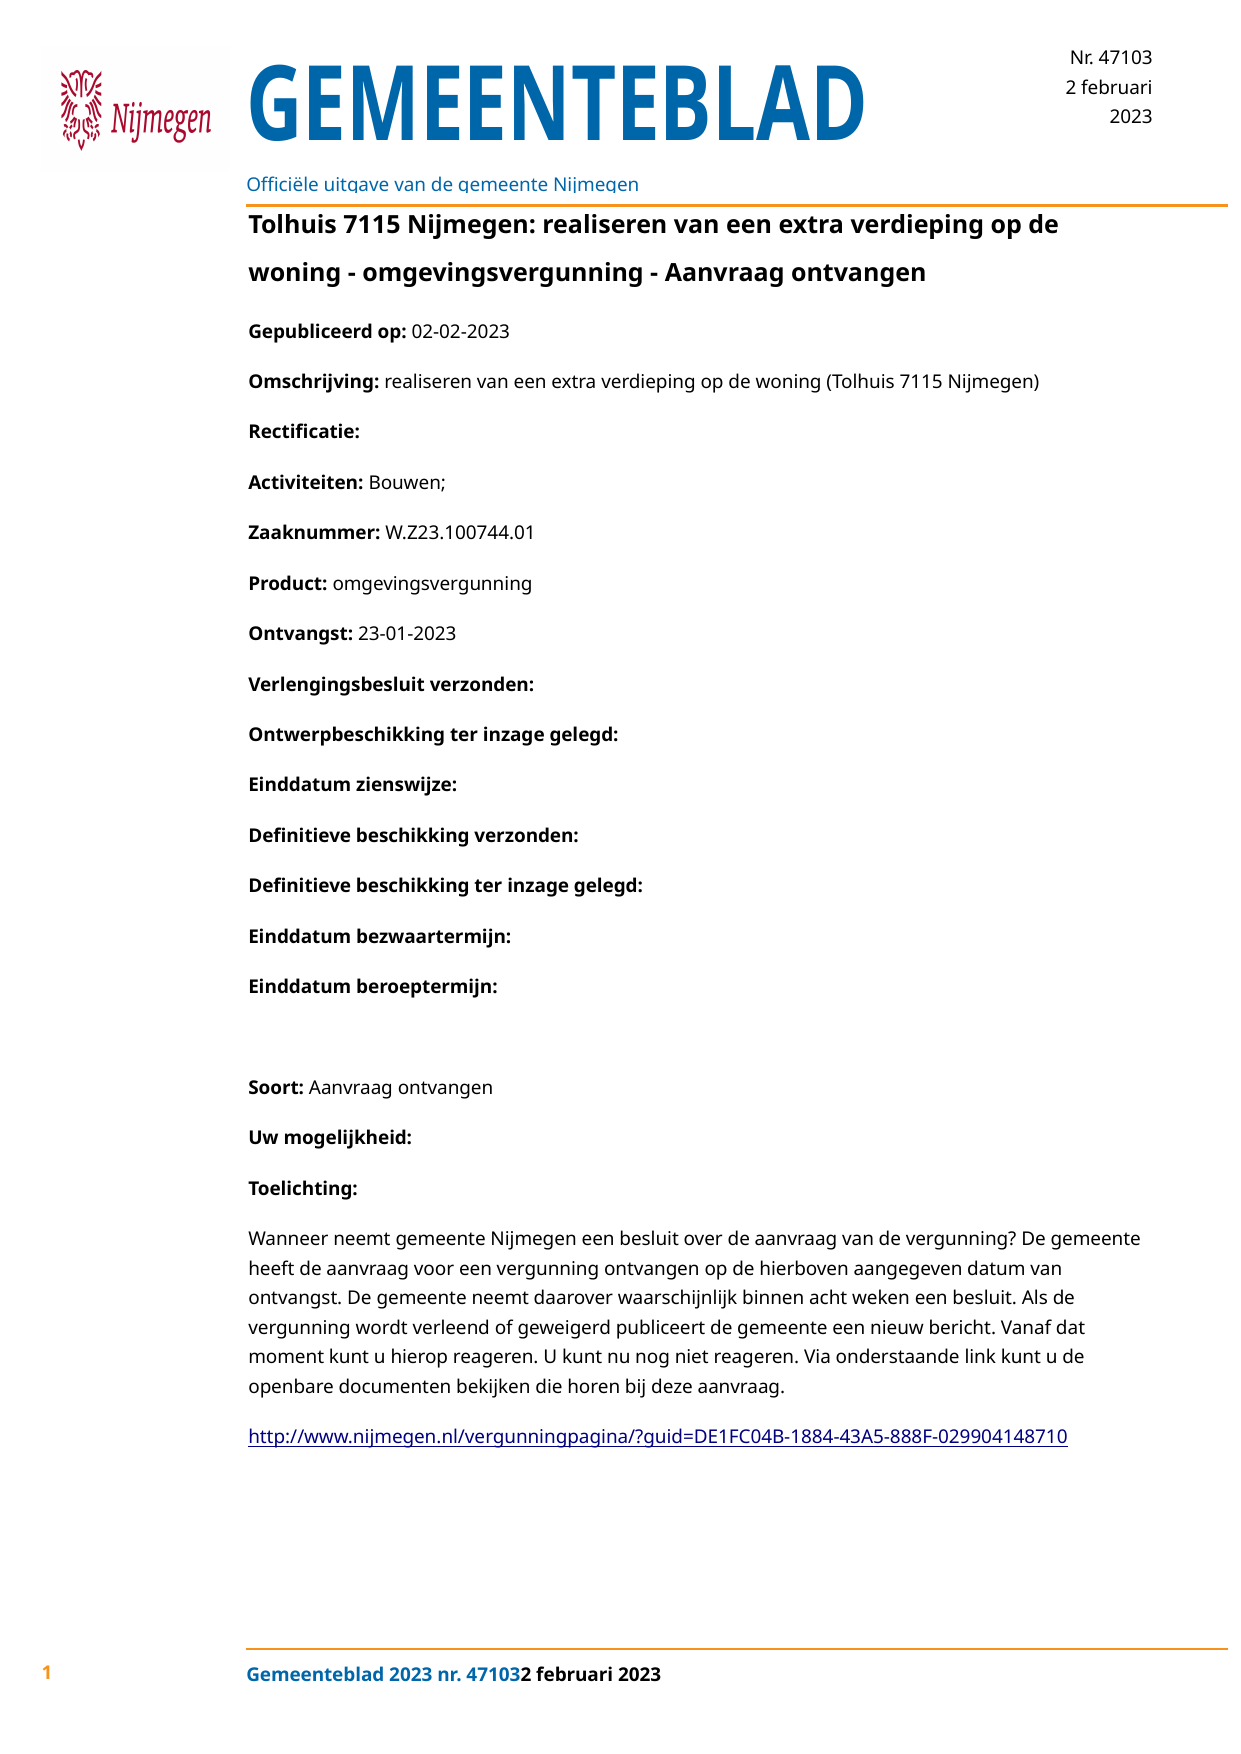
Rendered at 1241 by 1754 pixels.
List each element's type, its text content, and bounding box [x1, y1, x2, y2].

text Ontwerpbeschikking ter inzage gelegd: [248, 721, 1152, 747]
text Definitieve beschikking ter inzage gelegd: [248, 872, 1152, 898]
text http://www.nijmegen.nl/vergunningpagina/?guid=DE1FC04B-1884-43A5-888F-029904148710 [248, 1424, 1152, 1449]
text Gepubliceerd op: 02-02-2023 [248, 318, 1152, 344]
text Toelichting: [248, 1175, 1152, 1201]
text Wanneer neemt gemeente Nijmegen een besluit over de aanvraag van de vergunning? De gemeente heeft de aanvraag voor een vergunning ontvangen op de hierboven aangegeven datum van ontvangst. De gemeente neemt daarover waarschijnlijk binnen acht weken een besluit. Als de vergunning wordt verleend of geweigerd publiceert de gemeente een nieuw bericht. Vanaf dat moment kunt u hierop reageren. U kunt nu nog niet reageren. Via onderstaande link kunt u de openbare documenten bekijken die horen bij deze aanvraag. [248, 1225, 1152, 1399]
text Verlengingsbesluit verzonden: [248, 671, 1152, 697]
text Einddatum beroeptermijn: [248, 973, 1152, 999]
text Omschrijving: realiseren van een extra verdieping op de woning (Tolhuis 7115 Nijmegen) [248, 368, 1152, 394]
text Soort: Aanvraag ontvangen [248, 1074, 1152, 1100]
text Einddatum zienswijze: [248, 772, 1152, 797]
text Zaaknummer: W.Z23.100744.01 [248, 519, 1152, 545]
text Product: omgevingsvergunning [248, 570, 1152, 596]
text Tolhuis 7115 Nijmegen: realiseren van een extra verdieping op de woning - omgevingsvergunning - Aanvraag ontvangen [248, 207, 1152, 288]
text Ontvangst: 23-01-2023 [248, 620, 1152, 646]
text Uw mogelijkheid: [248, 1124, 1152, 1150]
picture [41, 47, 231, 172]
text Rectificatie: [248, 419, 1152, 444]
text Activiteiten: Bouwen; [248, 469, 1152, 495]
text Definitieve beschikking verzonden: [248, 822, 1152, 848]
text Einddatum bezwaartermijn: [248, 923, 1152, 949]
